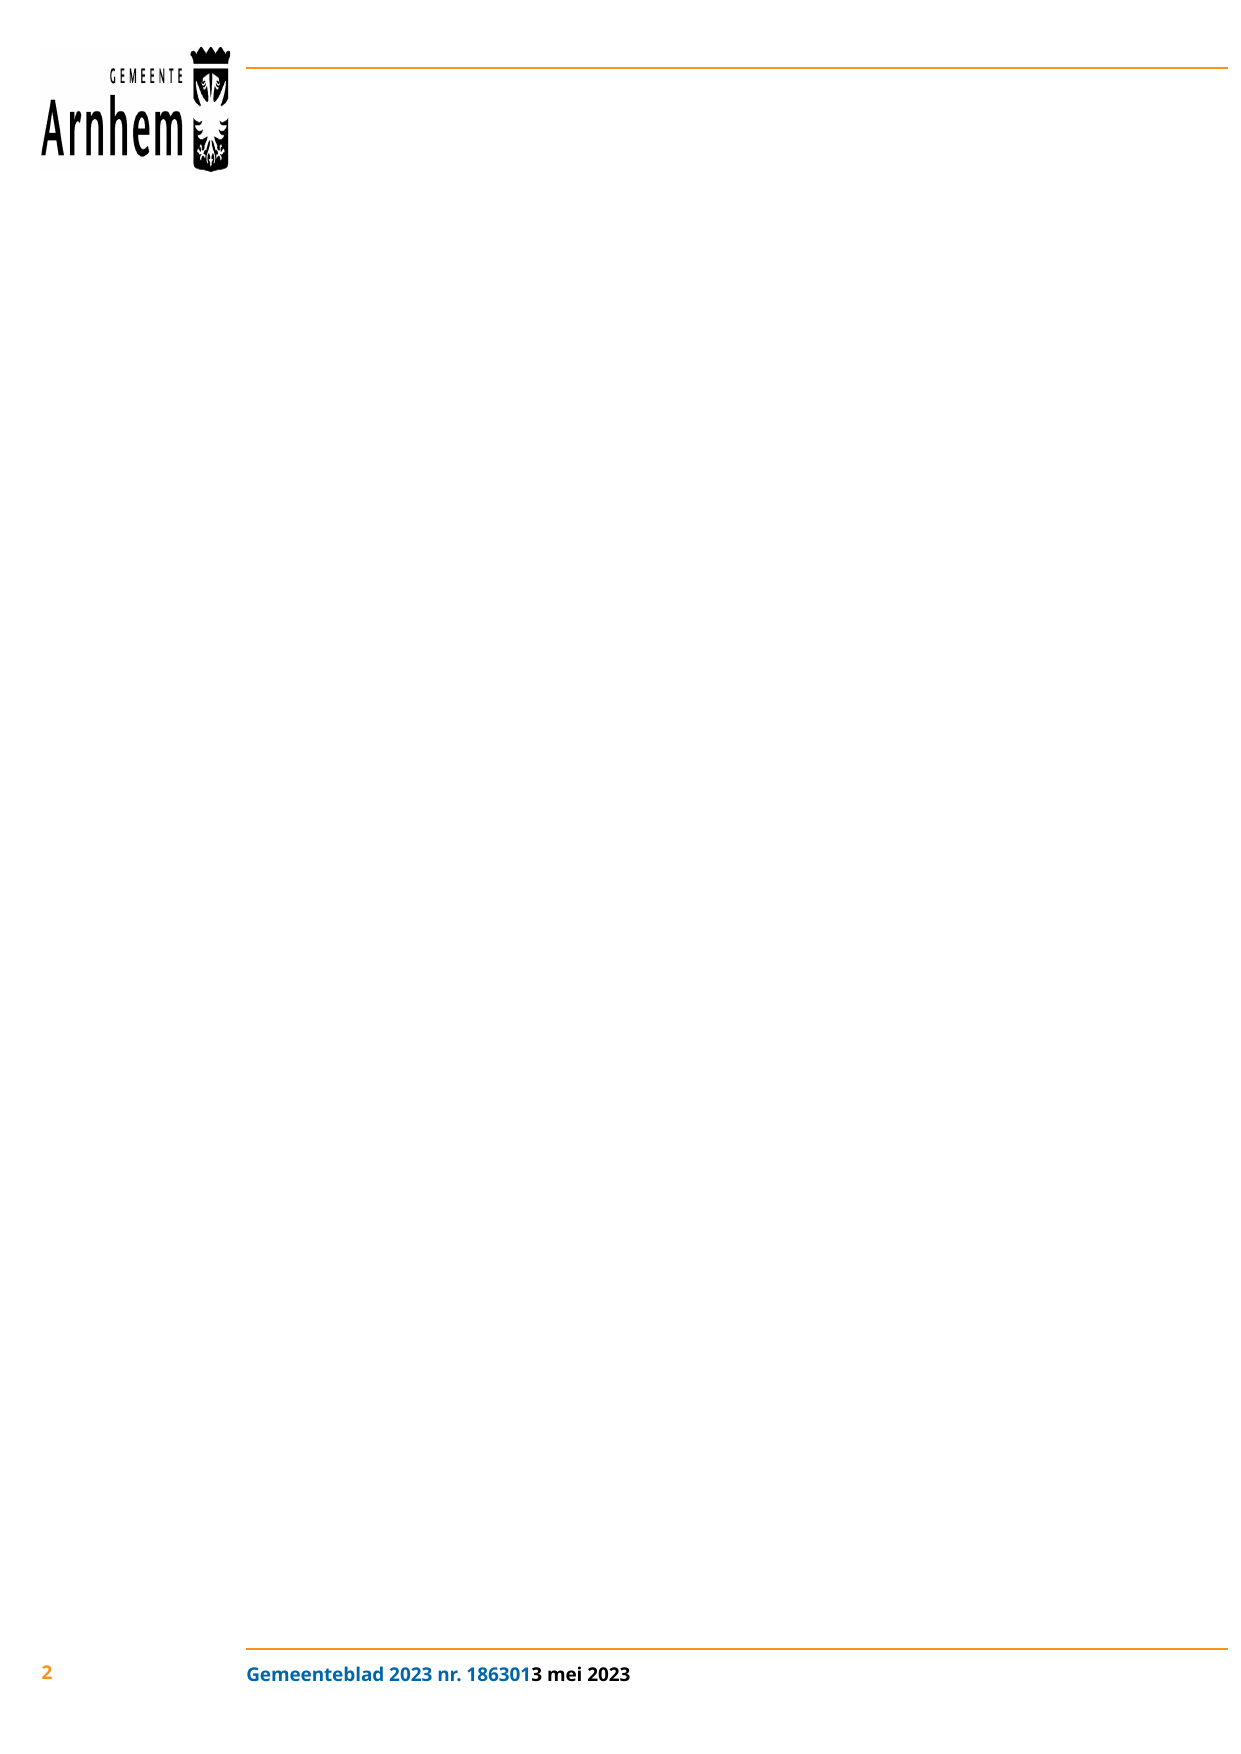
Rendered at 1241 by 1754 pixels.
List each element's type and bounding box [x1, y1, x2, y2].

picture [41, 47, 231, 172]
